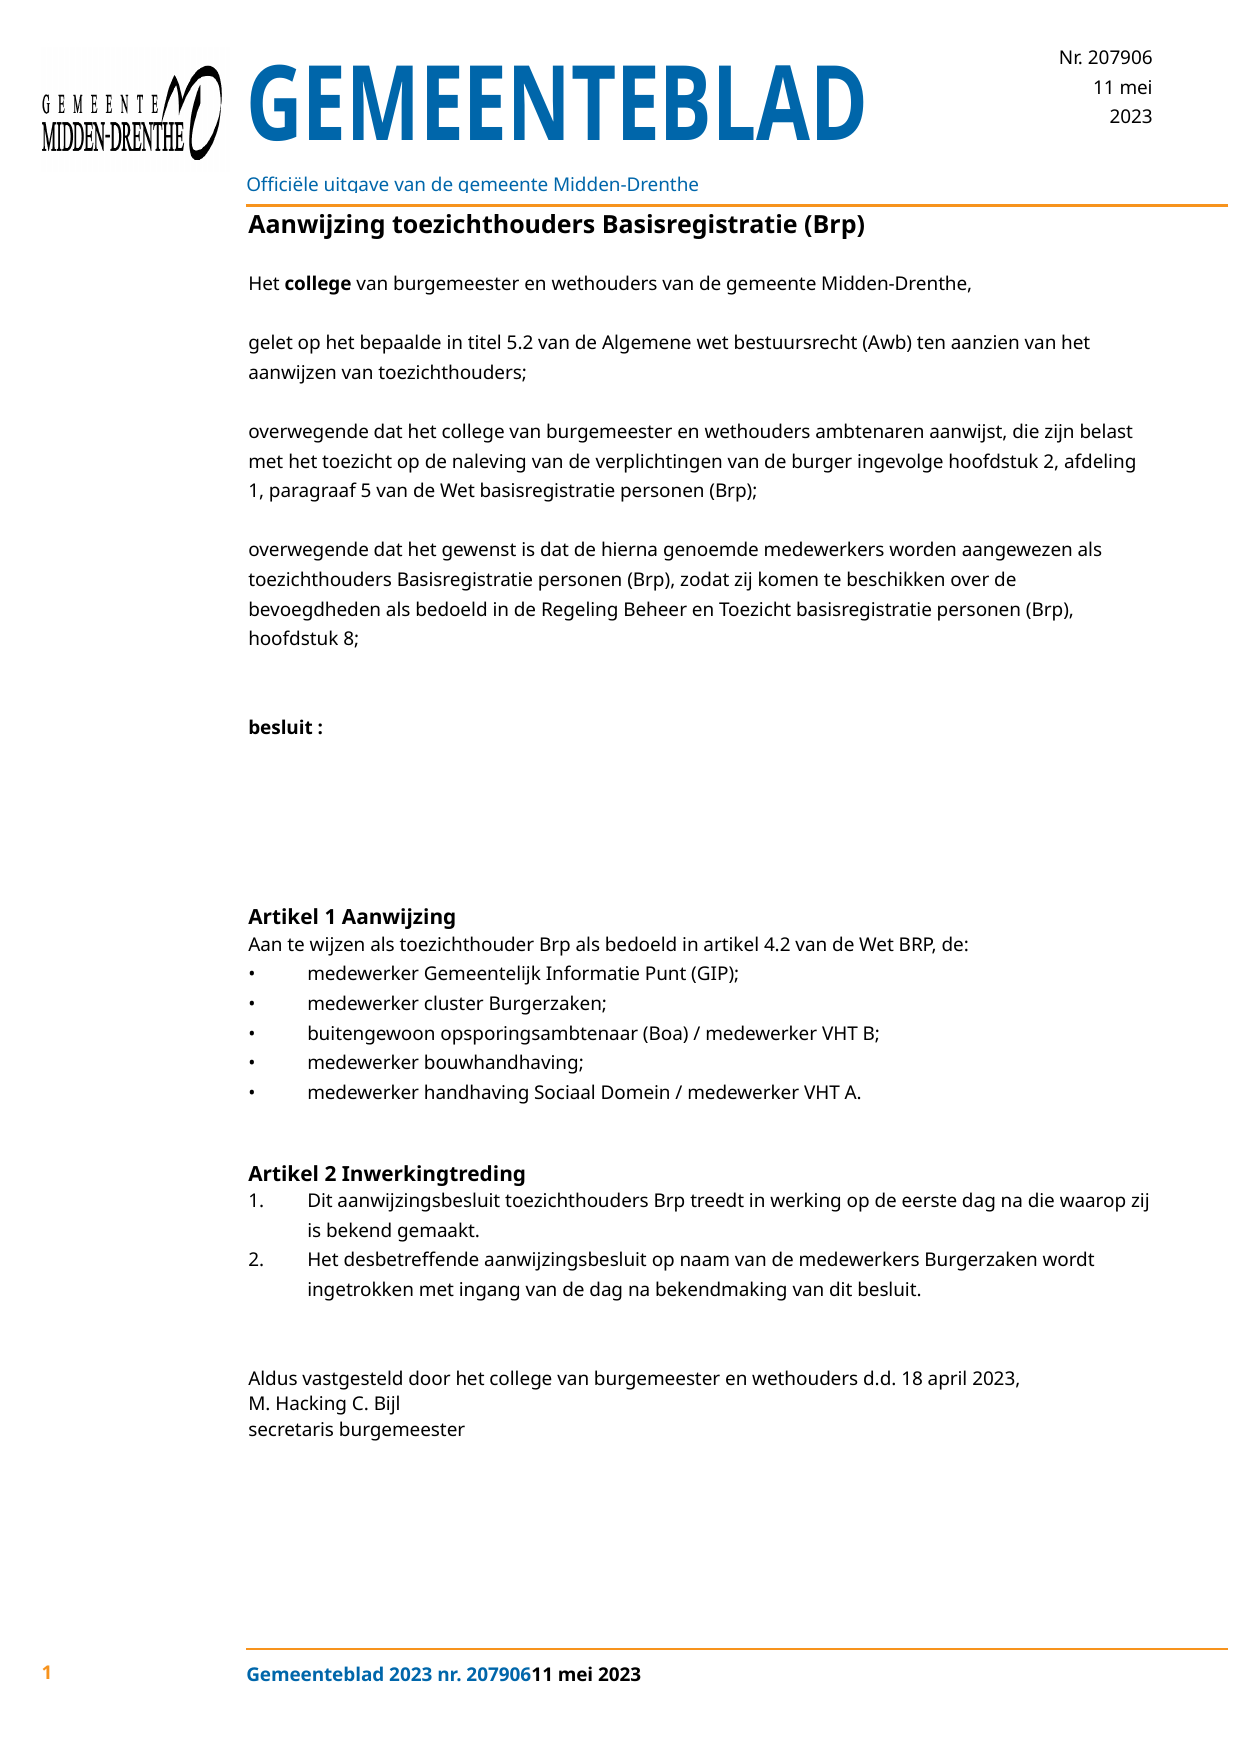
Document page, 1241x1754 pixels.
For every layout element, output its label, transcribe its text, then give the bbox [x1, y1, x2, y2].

text besluit : [248, 714, 1152, 740]
text overwegende dat het gewenst is dat de hierna genoemde medewerkers worden aangewezen als toezichthouders Basisregistratie personen (Brp), zodat zij komen te beschikken over de bevoegdheden als bedoeld in de Regeling Beheer en Toezicht basisregistratie personen (Brp), hoofdstuk 8; [248, 537, 1152, 651]
text Aldus vastgesteld door het college van burgemeester en wethouders d.d. 18 april 2023, [248, 1365, 1152, 1391]
list Het desbetreffende aanwijzingsbesluit op naam van de medewerkers Burgerzaken wordt ingetrokken met ingang van de dag na bekendmaking van dit besluit. [248, 1246, 1152, 1302]
text Het college van burgemeester en wethouders van de gemeente Midden-Drenthe, [248, 270, 1152, 296]
text overwegende dat het college van burgemeester en wethouders ambtenaren aanwijst, die zijn belast met het toezicht op de naleving van de verplichtingen van de burger ingevolge hoofdstuk 2, afdeling 1, paragraaf 5 van de Wet basisregistratie personen (Brp); [248, 418, 1152, 503]
list Dit aanwijzingsbesluit toezichthouders Brp treedt in werking op de eerste dag na die waarop zij is bekend gemaakt. [248, 1187, 1152, 1243]
text M. Hacking C. Bijl [248, 1391, 1152, 1416]
list medewerker cluster Burgerzaken; [248, 990, 1152, 1016]
list buitengewoon opsporingsambtenaar (Boa) / medewerker VHT B; [248, 1020, 1152, 1045]
list medewerker bouwhandhaving; [248, 1049, 1152, 1075]
picture [41, 47, 231, 172]
text Aan te wijzen als toezichthouder Brp als bedoeld in artikel 4.2 van de Wet BRP, de: [248, 931, 1152, 957]
text Aanwijzing toezichthouders Basisregistratie (Brp) [248, 207, 1152, 241]
text Artikel 2 Inwerkingtreding [248, 1159, 1152, 1187]
text Artikel 1 Aanwijzing [248, 902, 1152, 931]
list medewerker Gemeentelijk Informatie Punt (GIP); [248, 961, 1152, 986]
text secretaris burgemeester [248, 1416, 1152, 1442]
text gelet op het bepaalde in titel 5.2 van de Algemene wet bestuursrecht (Awb) ten aanzien van het aanwijzen van toezichthouders; [248, 329, 1152, 385]
list medewerker handhaving Sociaal Domein / medewerker VHT A. [248, 1079, 1152, 1104]
